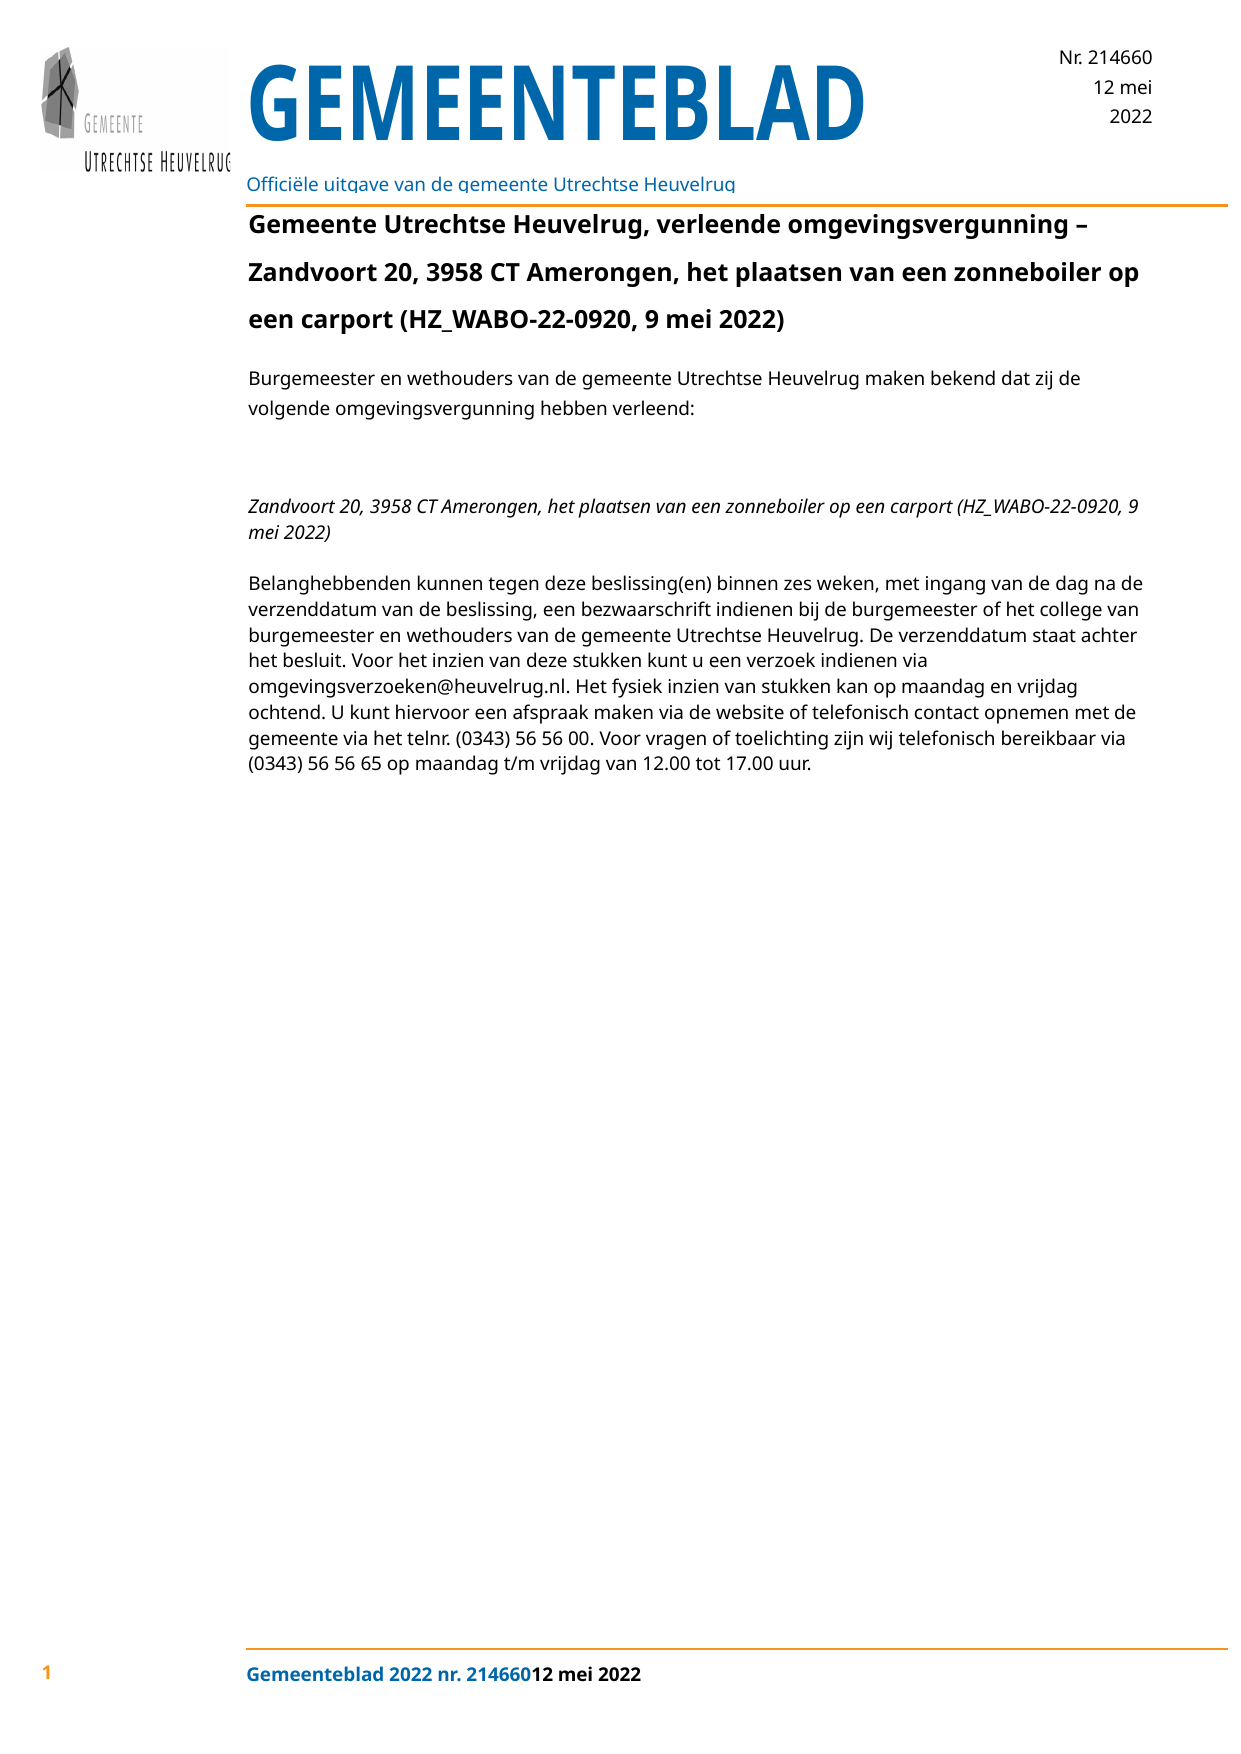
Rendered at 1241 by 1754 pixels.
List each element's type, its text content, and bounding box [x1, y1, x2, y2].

text Belanghebbenden kunnen tegen deze beslissing(en) binnen zes weken, met ingang van de dag na de verzenddatum van de beslissing, een bezwaarschrift indienen bij de burgemeester of het college van burgemeester en wethouders van de gemeente Utrechtse Heuvelrug. De verzenddatum staat achter het besluit. Voor het inzien van deze stukken kunt u een verzoek indienen via omgevingsverzoeken@heuvelrug.nl. Het fysiek inzien van stukken kan op maandag en vrijdag ochtend. U kunt hiervoor een afspraak maken via de website of telefonisch contact opnemen met de gemeente via het telnr. (0343) 56 56 00. Voor vragen of toelichting zijn wij telefonisch bereikbaar via (0343) 56 56 65 op maandag t/m vrijdag van 12.00 tot 17.00 uur. [248, 571, 1152, 776]
text Gemeente Utrechtse Heuvelrug, verleende omgevingsvergunning – Zandvoort 20, 3958 CT Amerongen, het plaatsen van een zonneboiler op een carport (HZ_WABO-22-0920, 9 mei 2022) [248, 207, 1152, 336]
text Burgemeester en wethouders van de gemeente Utrechtse Heuvelrug maken bekend dat zij de volgende omgevingsvergunning hebben verleend: [248, 366, 1152, 421]
picture [41, 47, 231, 172]
text Zandvoort 20, 3958 CT Amerongen, het plaatsen van een zonneboiler op een carport (HZ_WABO-22-0920, 9 mei 2022) [248, 493, 1152, 545]
